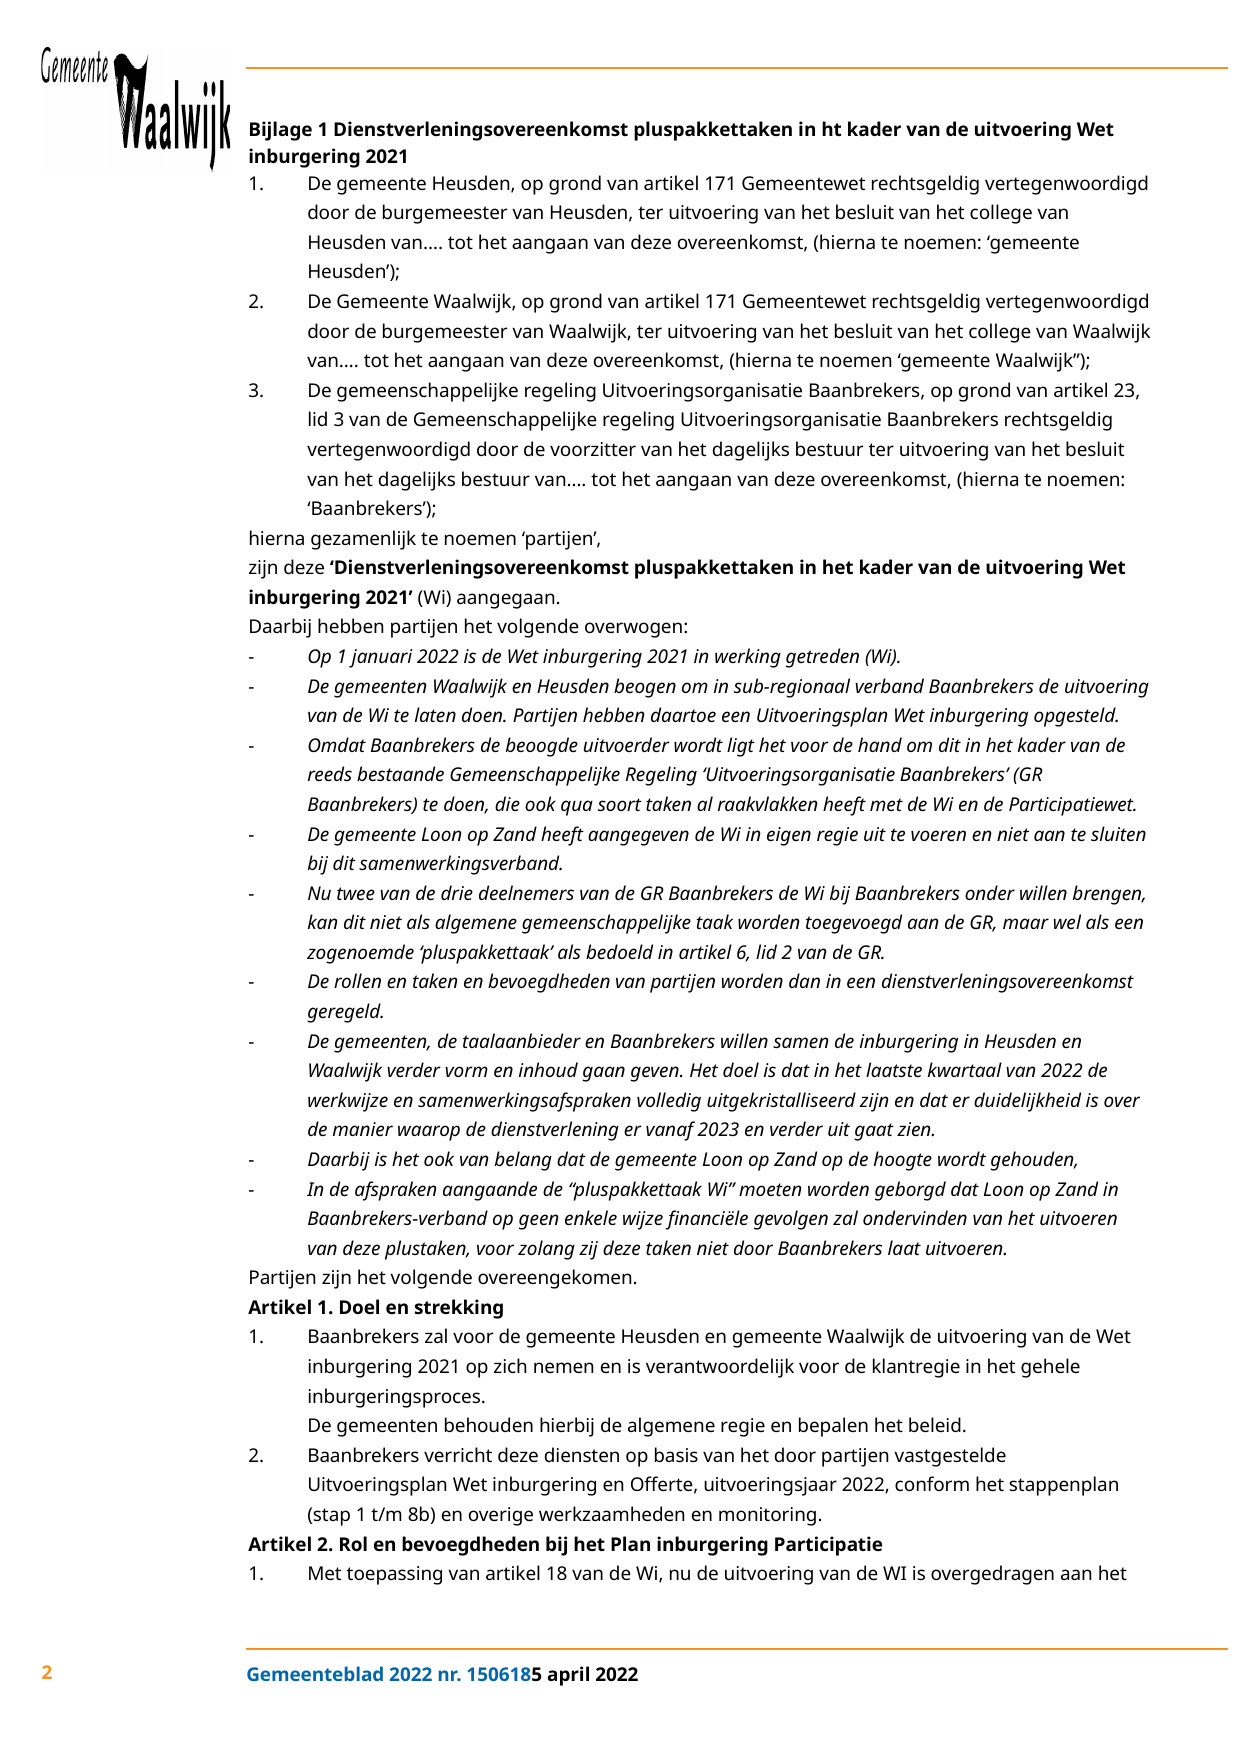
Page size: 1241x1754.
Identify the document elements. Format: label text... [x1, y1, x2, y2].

list De Gemeente Waalwijk, op grond van artikel 171 Gemeentewet rechtsgeldig vertegenwoordigd door de burgemeester van Waalwijk, ter uitvoering van het besluit van het college van Waalwijk van…. tot het aangaan van deze overeenkomst, (hierna te noemen ‘gemeente Waalwijk”); [248, 288, 1152, 373]
list De gemeente Loon op Zand heeft aangegeven de Wi in eigen regie uit te voeren en niet aan te sluiten bij dit samenwerkingsverband. [248, 821, 1152, 876]
list De rollen en taken en bevoegdheden van partijen worden dan in een dienstverleningsovereenkomst geregeld. [248, 969, 1152, 1024]
list Nu twee van de drie deelnemers van de GR Baanbrekers de Wi bij Baanbrekers onder willen brengen, kan dit niet als algemene gemeenschappelijke taak worden toegevoegd aan de GR, maar wel als een zogenoemde ‘pluspakkettaak’ als bedoeld in artikel 6, lid 2 van de GR. [248, 880, 1152, 965]
list De gemeenten, de taalaanbieder en Baanbrekers willen samen de inburgering in Heusden en Waalwijk verder vorm en inhoud gaan geven. Het doel is dat in het laatste kwartaal van 2022 de werkwijze en samenwerkingsafspraken volledig uitgekristalliseerd zijn en dat er duidelijkheid is over de manier waarop de dienstverlening er vanaf 2023 en verder uit gaat zien. [248, 1028, 1152, 1142]
text Artikel 2. Rol en bevoegdheden bij het Plan inburgering Participatie [248, 1531, 1152, 1556]
text Daarbij hebben partijen het volgende overwogen: [248, 614, 1152, 639]
list Baanbrekers zal voor de gemeente Heusden en gemeente Waalwijk de uitvoering van de Wet inburgering 2021 op zich nemen en is verantwoordelijk voor de klantregie in het gehele inburgeringsproces. [248, 1324, 1152, 1408]
list De gemeenten Waalwijk en Heusden beogen om in sub-regionaal verband Baanbrekers de uitvoering van de Wi te laten doen. Partijen hebben daartoe een Uitvoeringsplan Wet inburgering opgesteld. [248, 673, 1152, 728]
text hierna gezamenlijk te noemen ‘partijen’, [248, 525, 1152, 551]
text Artikel 1. Doel en strekking [248, 1294, 1152, 1320]
text Bijlage 1 Dienstverleningsovereenkomst pluspakkettaken in ht kader van de uitvoering Wet inburgering 2021 [248, 116, 1152, 170]
list De gemeenten behouden hierbij de algemene regie en bepalen het beleid. [248, 1412, 1152, 1438]
list Baanbrekers verricht deze diensten op basis van het door partijen vastgestelde Uitvoeringsplan Wet inburgering en Offerte, uitvoeringsjaar 2022, conform het stappenplan (stap 1 t/m 8b) en overige werkzaamheden en monitoring. [248, 1442, 1152, 1527]
text Partijen zijn het volgende overeengekomen. [248, 1264, 1152, 1290]
list De gemeenschappelijke regeling Uitvoeringsorganisatie Baanbrekers, op grond van artikel 23, lid 3 van de Gemeenschappelijke regeling Uitvoeringsorganisatie Baanbrekers rechtsgeldig vertegenwoordigd door de voorzitter van het dagelijks bestuur ter uitvoering van het besluit van het dagelijks bestuur van…. tot het aangaan van deze overeenkomst, (hierna te noemen: ‘Baanbrekers’); [248, 377, 1152, 521]
list In de afspraken aangaande de “pluspakkettaak Wi” moeten worden geborgd dat Loon op Zand in Baanbrekers-verband op geen enkele wijze financiële gevolgen zal ondervinden van het uitvoeren van deze plustaken, voor zolang zij deze taken niet door Baanbrekers laat uitvoeren. [248, 1176, 1152, 1261]
picture [41, 47, 231, 172]
text zijn deze ‘Dienstverleningsovereenkomst pluspakkettaken in het kader van de uitvoering Wet inburgering 2021’ (Wi) aangegaan. [248, 554, 1152, 610]
list Op 1 januari 2022 is de Wet inburgering 2021 in werking getreden (Wi). [248, 643, 1152, 669]
list Met toepassing van artikel 18 van de Wi, nu de uitvoering van de WI is overgedragen aan het [248, 1560, 1152, 1586]
list Daarbij is het ook van belang dat de gemeente Loon op Zand op de hoogte wordt gehouden, [248, 1146, 1152, 1172]
list De gemeente Heusden, op grond van artikel 171 Gemeentewet rechtsgeldig vertegenwoordigd door de burgemeester van Heusden, ter uitvoering van het besluit van het college van Heusden van…. tot het aangaan van deze overeenkomst, (hierna te noemen: ‘gemeente Heusden’); [248, 170, 1152, 284]
list Omdat Baanbrekers de beoogde uitvoerder wordt ligt het voor de hand om dit in het kader van de reeds bestaande Gemeenschappelijke Regeling ‘Uitvoeringsorganisatie Baanbrekers’ (GR Baanbrekers) te doen, die ook qua soort taken al raakvlakken heeft met de Wi en de Participatiewet. [248, 732, 1152, 817]
